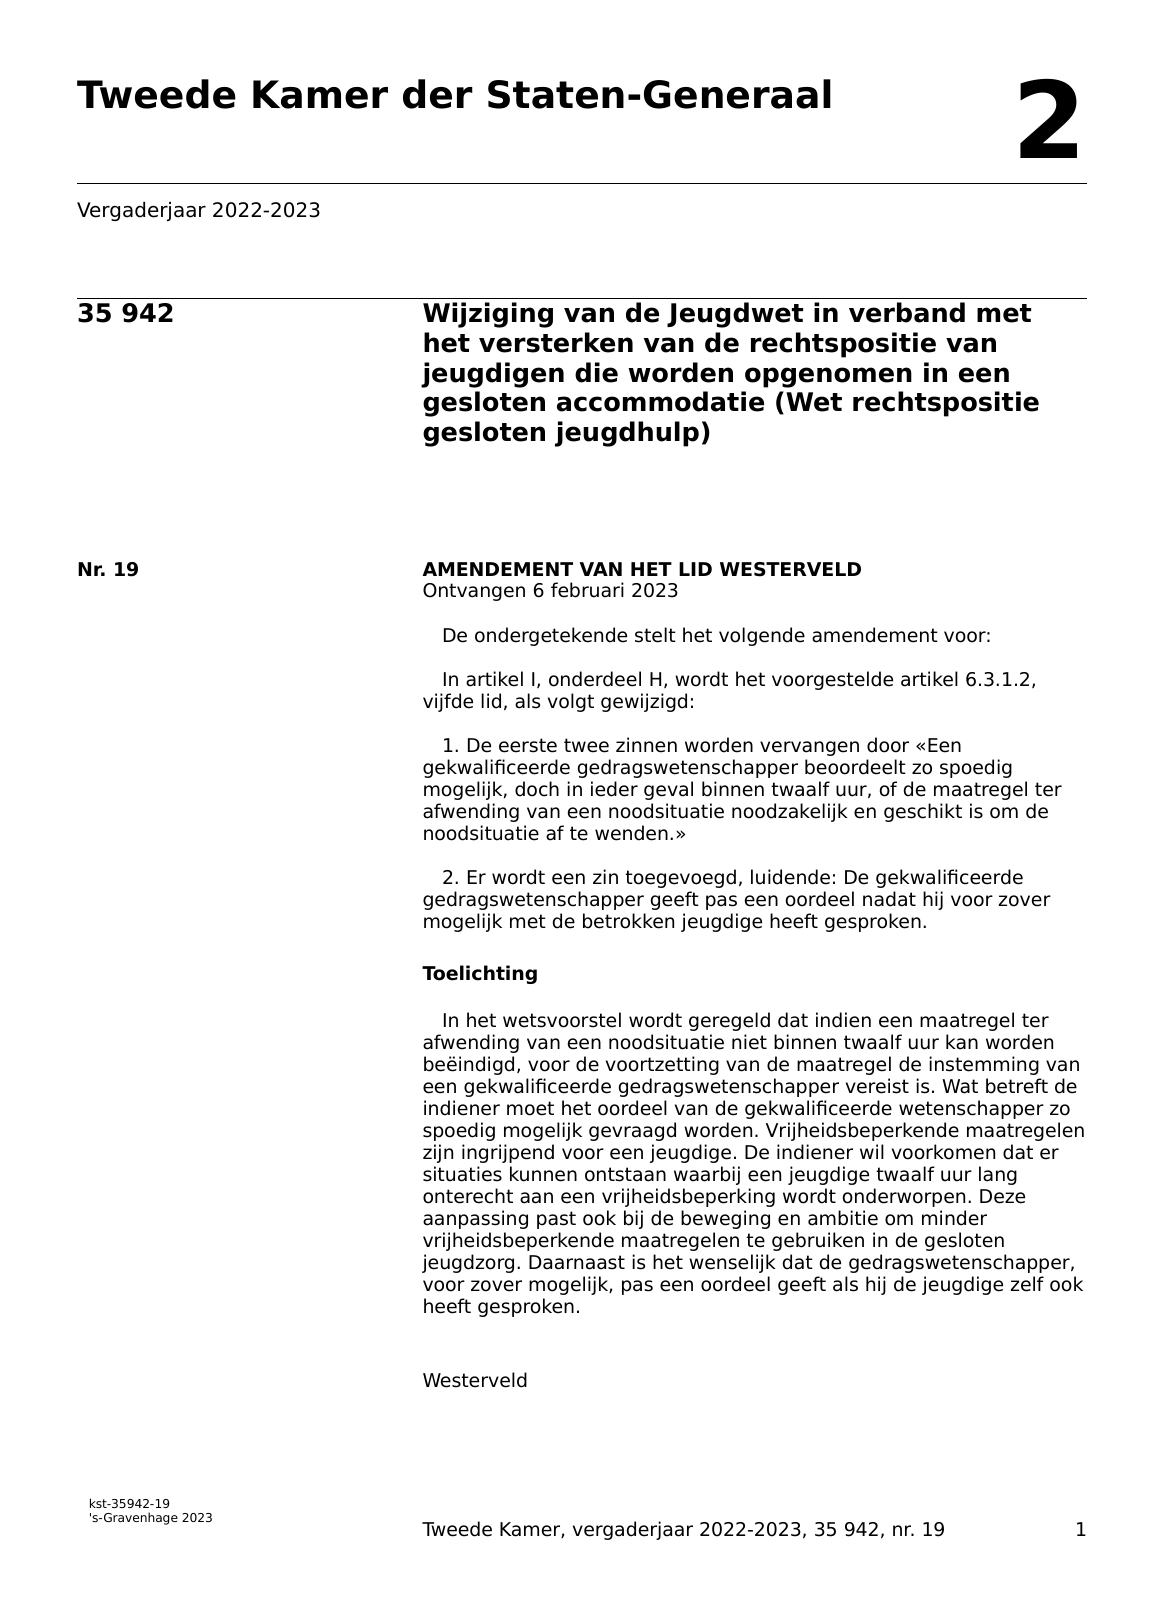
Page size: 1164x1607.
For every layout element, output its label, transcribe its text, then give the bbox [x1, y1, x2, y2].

text Westerveld [422, 1348, 1087, 1392]
text In artikel I, onderdeel H, wordt het voorgestelde artikel 6.3.1.2, vijfde lid, als volgt gewijzigd: [422, 669, 1087, 713]
text 2. Er wordt een zin toegevoegd, luidende: De gekwalificeerde gedragswetenschapper geeft pas een oordeel nadat hij voor zover mogelijk met de betrokken jeugdige heeft gesproken. [422, 867, 1087, 933]
text Ontvangen 6 februari 2023 [422, 580, 1087, 602]
table_header Tweede Kamer der Staten-Generaal [77, 59, 886, 183]
table_header 2 [886, 59, 1087, 183]
subtitle 35 942 Wijziging van de Jeugdwet in verband met het versterken van de rechtspositie van jeugdigen die worden opgenomen in een gesloten accommodatie (Wet rechtspositie gesloten jeugdhulp) [77, 299, 1087, 447]
subtitle Nr. 19 AMENDEMENT VAN HET LID WESTERVELD [77, 558, 1087, 580]
text kst-35942-19 [88, 1497, 323, 1511]
subtitle Toelichting [422, 963, 1087, 985]
table_cell Vergaderjaar 2022-2023 [77, 184, 1087, 298]
text In het wetsvoorstel wordt geregeld dat indien een maatregel ter afwending van een noodsituatie niet binnen twaalf uur kan worden beëindigd, voor de voortzetting van de maatregel de instemming van een gekwalificeerde gedragswetenschapper vereist is. Wat betreft de indiener moet het oordeel van de gekwalificeerde wetenschapper zo spoedig mogelijk gevraagd worden. Vrijheidsbeperkende maatregelen zijn ingrijpend voor een jeugdige. De indiener wil voorkomen dat er situaties kunnen ontstaan waarbij een jeugdige twaalf uur lang onterecht aan een vrijheidsbeperking wordt onderworpen. Deze aanpassing past ook bij de beweging en ambitie om minder vrijheidsbeperkende maatregelen te gebruiken in de gesloten jeugdzorg. Daarnaast is het wenselijk dat de gedragswetenschapper, voor zover mogelijk, pas een oordeel geeft als hij de jeugdige zelf ook heeft gesproken. [422, 1010, 1087, 1318]
text 1. De eerste twee zinnen worden vervangen door «Een gekwalificeerde gedragswetenschapper beoordeelt zo spoedig mogelijk, doch in ieder geval binnen twaalf uur, of de maatregel ter afwending van een noodsituatie noodzakelijk en geschikt is om de noodsituatie af te wenden.» [422, 735, 1087, 845]
text De ondergetekende stelt het volgende amendement voor: [422, 624, 1087, 647]
text 's-Gravenhage 2023 [88, 1511, 323, 1525]
